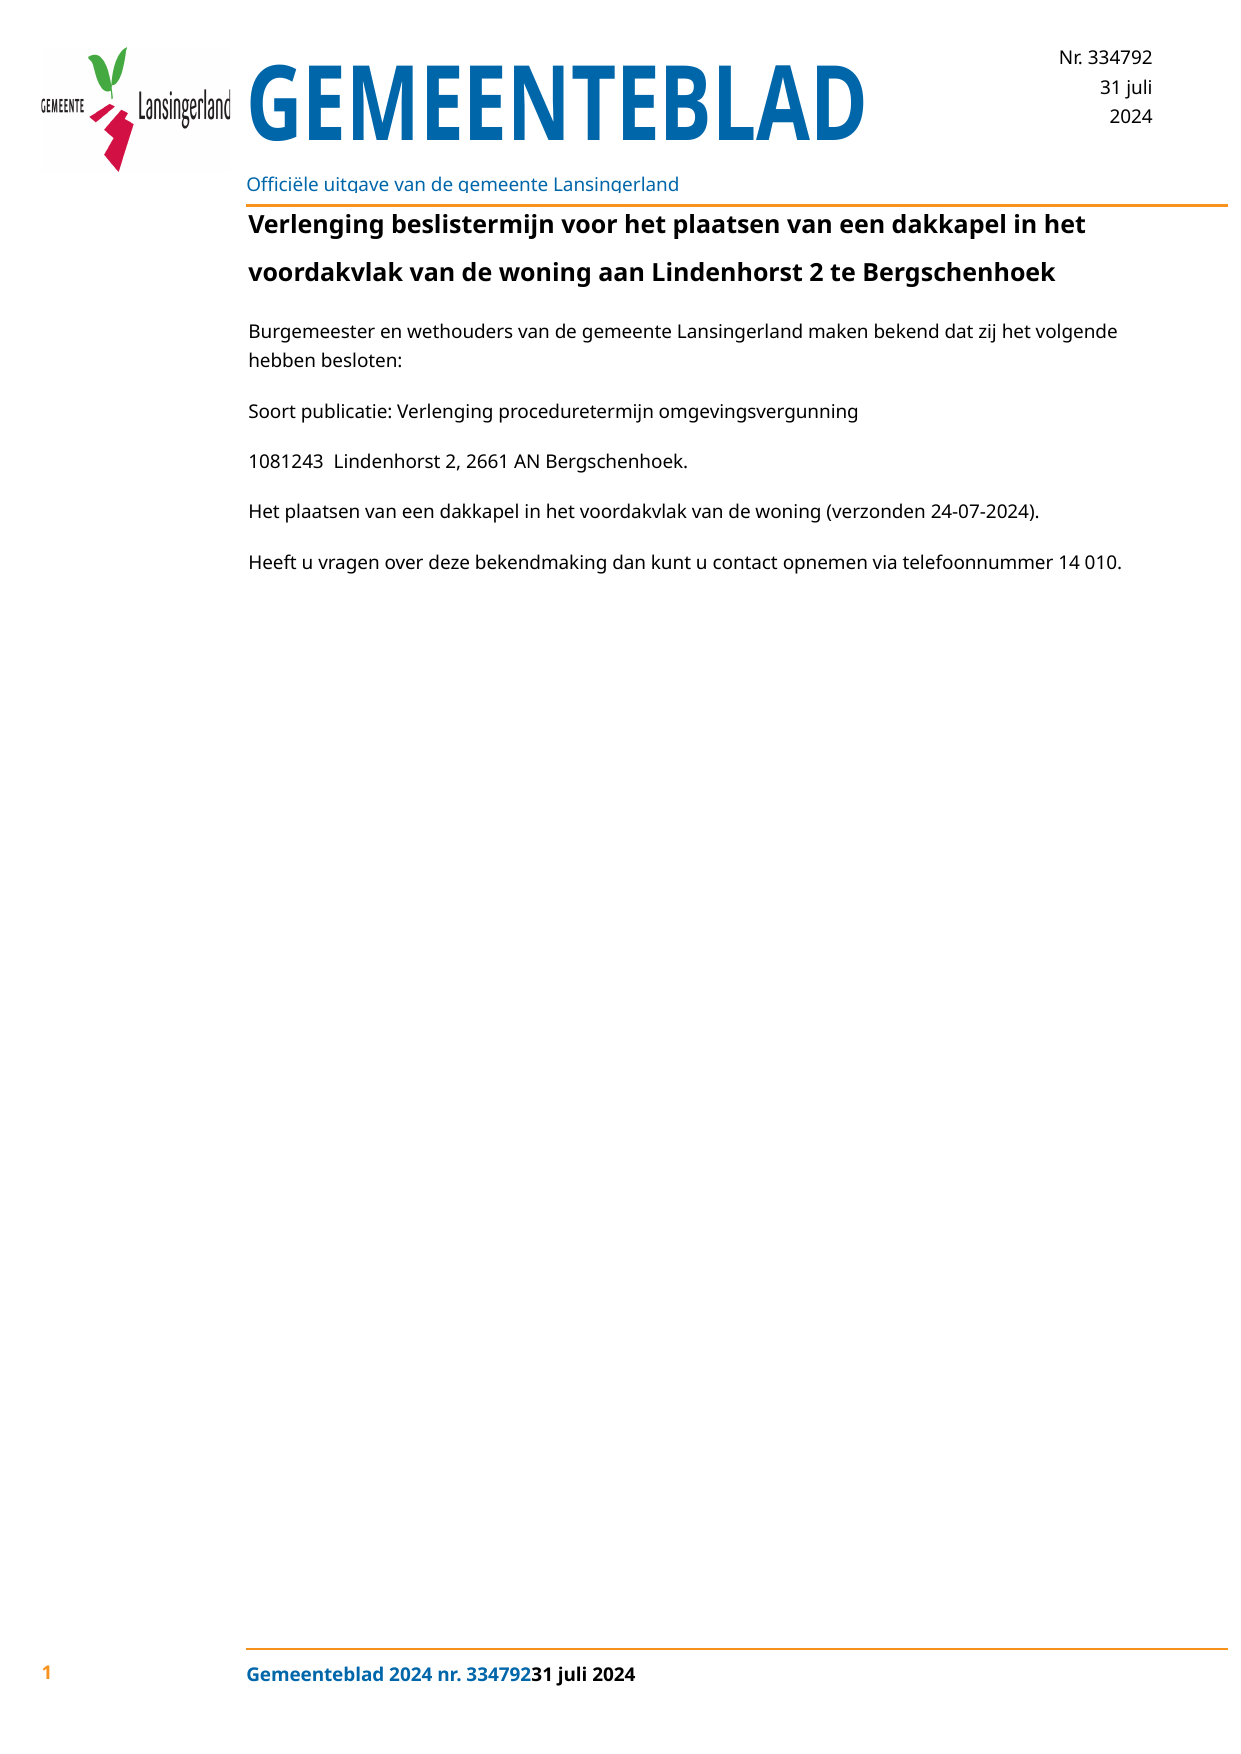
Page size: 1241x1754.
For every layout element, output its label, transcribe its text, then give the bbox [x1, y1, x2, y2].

text Heeft u vragen over deze bekendmaking dan kunt u contact opnemen via telefoonnummer 14 010. [248, 549, 1152, 575]
text Soort publicatie: Verlenging proceduretermijn omgevingsvergunning [248, 398, 1152, 424]
text 1081243 Lindenhorst 2, 2661 AN Bergschenhoek. [248, 448, 1152, 474]
picture [41, 47, 231, 172]
text Het plaatsen van een dakkapel in het voordakvlak van de woning (verzonden 24-07-2024). [248, 499, 1152, 524]
text Verlenging beslistermijn voor het plaatsen van een dakkapel in het voordakvlak van de woning aan Lindenhorst 2 te Bergschenhoek [248, 207, 1152, 288]
text Burgemeester en wethouders van de gemeente Lansingerland maken bekend dat zij het volgende hebben besloten: [248, 318, 1152, 373]
